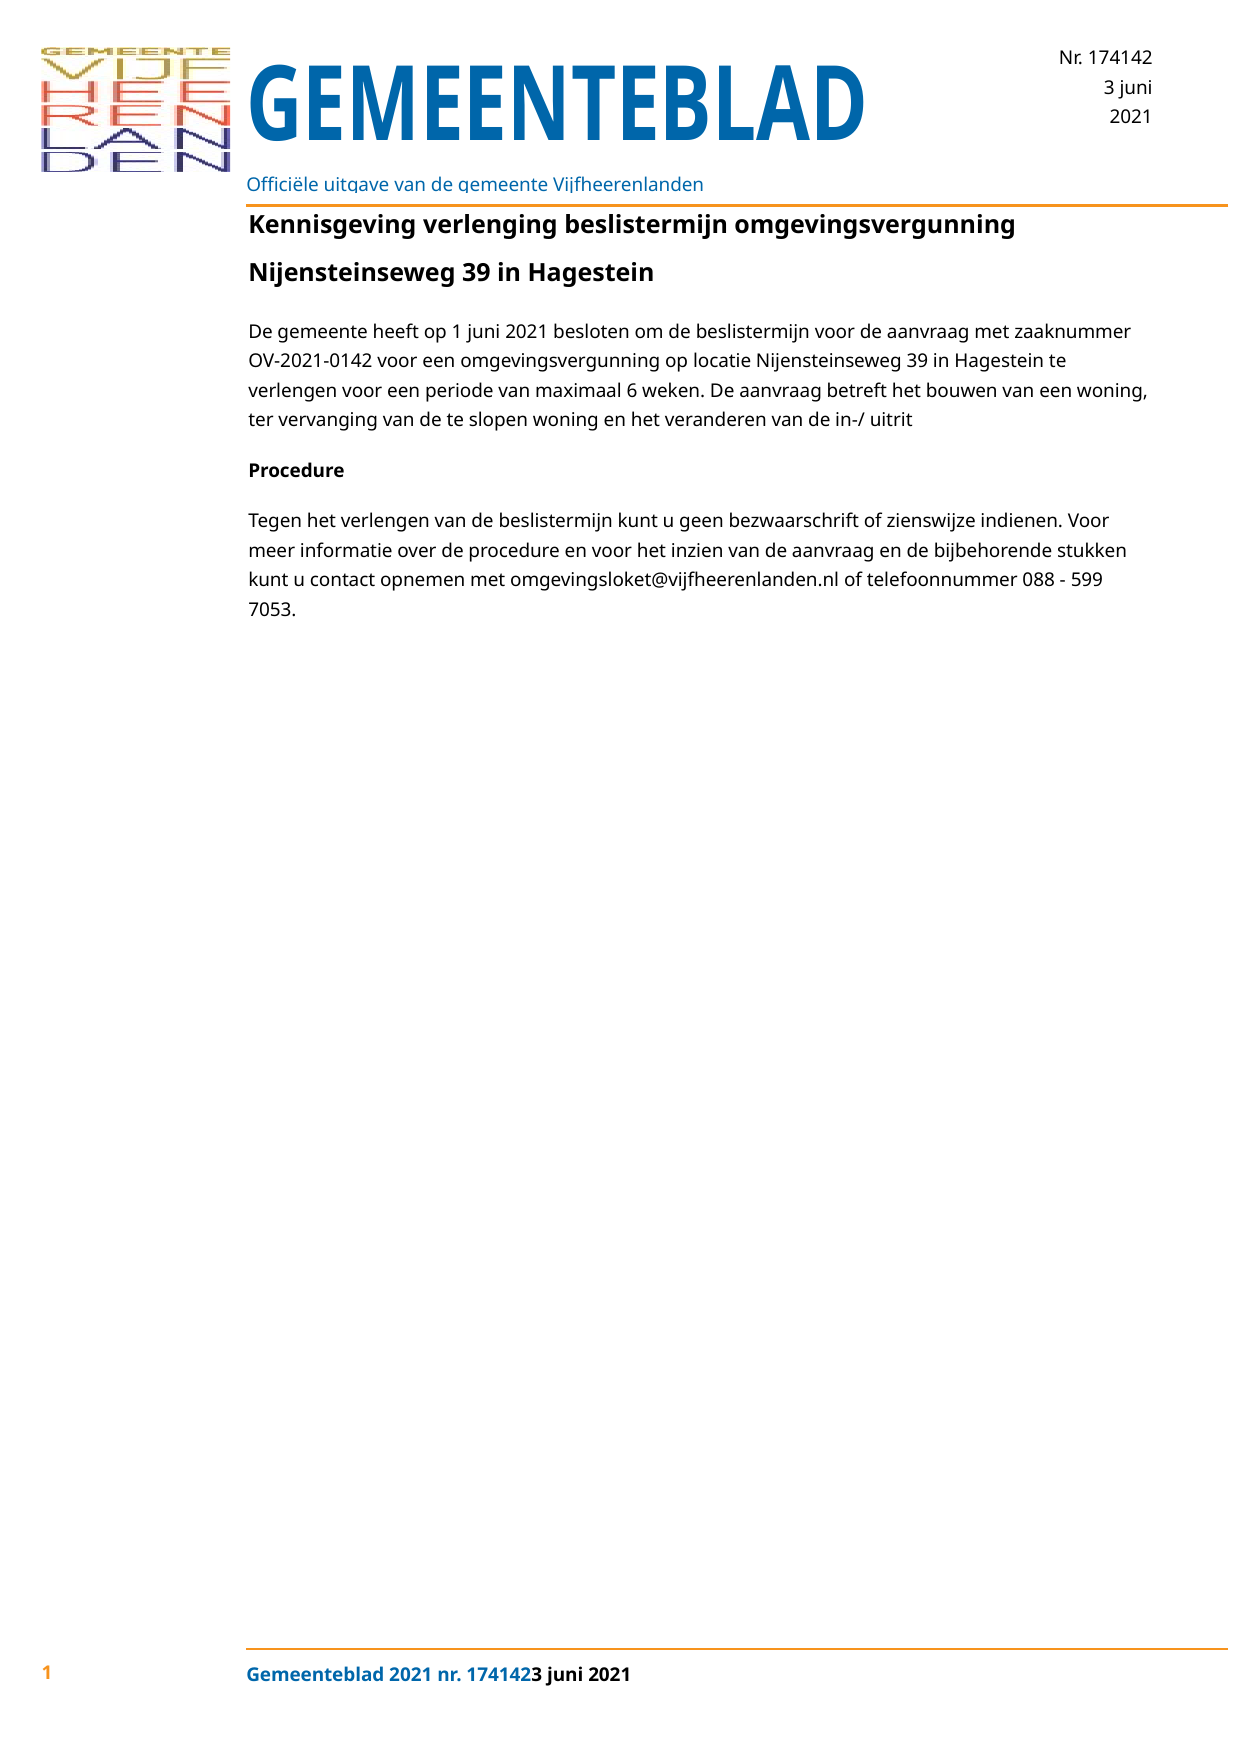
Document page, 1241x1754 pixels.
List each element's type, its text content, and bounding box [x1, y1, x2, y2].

text De gemeente heeft op 1 juni 2021 besloten om de beslistermijn voor de aanvraag met zaaknummer OV-2021-0142 voor een omgevingsvergunning op locatie Nijensteinseweg 39 in Hagestein te verlengen voor een periode van maximaal 6 weken. De aanvraag betreft het bouwen van een woning, ter vervanging van de te slopen woning en het veranderen van de in-/ uitrit [248, 318, 1152, 432]
text Tegen het verlengen van de beslistermijn kunt u geen bezwaarschrift of zienswijze indienen. Voor meer informatie over de procedure en voor het inzien van de aanvraag en de bijbehorende stukken kunt u contact opnemen met omgevingsloket@vijfheerenlanden.nl of telefoonnummer 088 - 599 7053. [248, 507, 1152, 622]
text Procedure [248, 457, 1152, 483]
picture [41, 47, 231, 172]
text Kennisgeving verlenging beslistermijn omgevingsvergunning Nijensteinseweg 39 in Hagestein [248, 207, 1152, 288]
